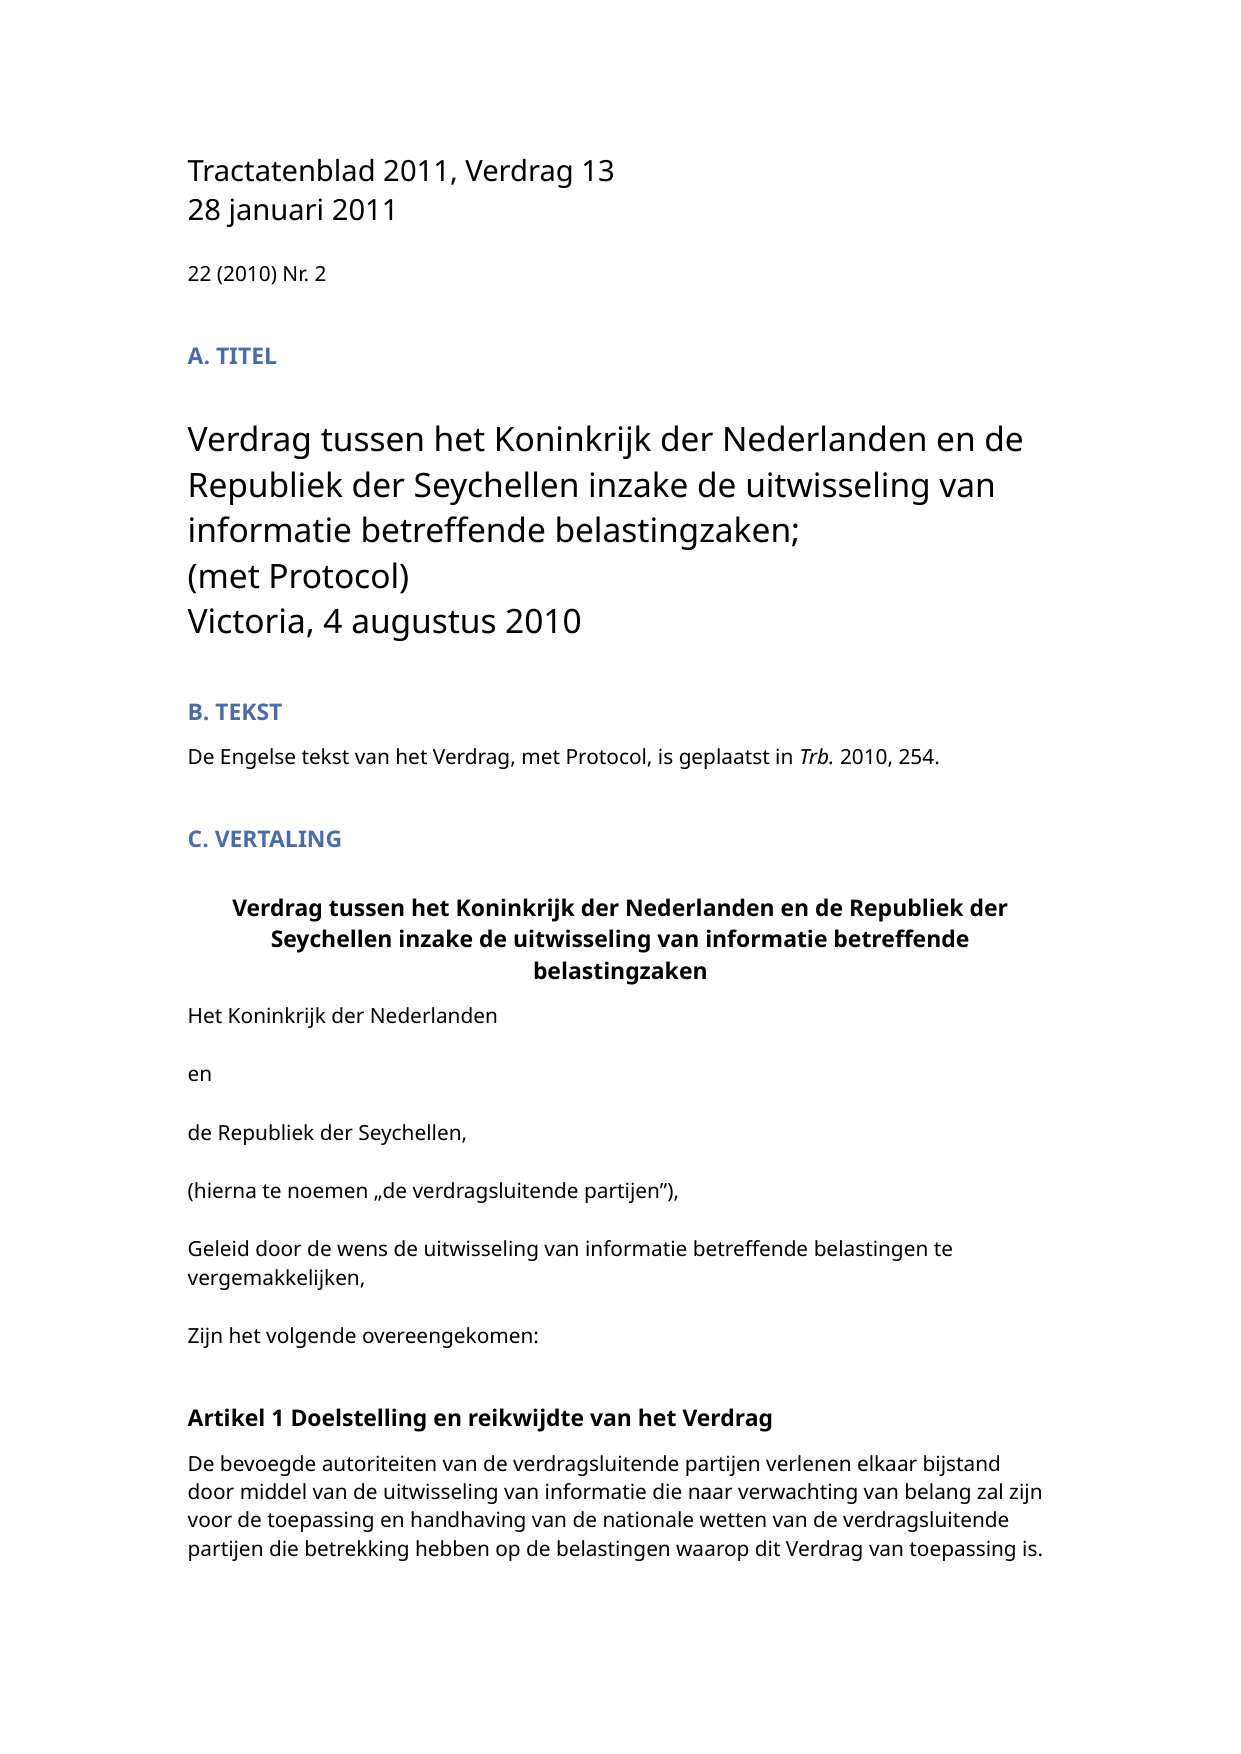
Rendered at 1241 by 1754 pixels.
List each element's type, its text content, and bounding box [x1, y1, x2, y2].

subtitle Verdrag tussen het Koninkrijk der Nederlanden en de Republiek der Seychellen inzake de uitwisseling van informatie betreffende belastingzaken [187, 892, 1053, 986]
subtitle C. VERTALING [187, 823, 1053, 854]
text Geleid door de wens de uitwisseling van informatie betreffende belastingen te vergemakkelijken, [187, 1234, 1053, 1291]
text (met Protocol) [187, 553, 1053, 598]
text (hierna te noemen „de verdragsluitende partijen”), [187, 1176, 1053, 1204]
text Het Koninkrijk der Nederlanden [187, 1001, 1053, 1029]
text 22 (2010) Nr. 2 [187, 259, 1053, 287]
text en [187, 1059, 1053, 1088]
text Victoria, 4 augustus 2010 [187, 598, 1053, 644]
text De bevoegde autoriteiten van de verdragsluitende partijen verlenen elkaar bijstand door middel van de uitwisseling van informatie die naar verwachting van belang zal zijn voor de toepassing en handhaving van de nationale wetten van de verdragsluitende partijen die betrekking hebben op de belastingen waarop dit Verdrag van toepassing is. [187, 1449, 1053, 1562]
text de Republiek der Seychellen, [187, 1118, 1053, 1146]
subtitle Artikel 1 Doelstelling en reikwijdte van het Verdrag [187, 1402, 1053, 1434]
text 28 januari 2011 [187, 190, 1053, 229]
text Tractatenblad 2011, Verdrag 13 [187, 150, 1053, 190]
subtitle A. TITEL [187, 340, 1053, 371]
text Zijn het volgende overeengekomen: [187, 1321, 1053, 1350]
text De Engelse tekst van het Verdrag, met Protocol, is geplaatst in Trb. 2010, 254. [187, 742, 1053, 771]
text Verdrag tussen het Koninkrijk der Nederlanden en de Republiek der Seychellen inzake de uitwisseling van informatie betreffende belastingzaken; [187, 416, 1053, 553]
subtitle B. TEKST [187, 696, 1053, 727]
